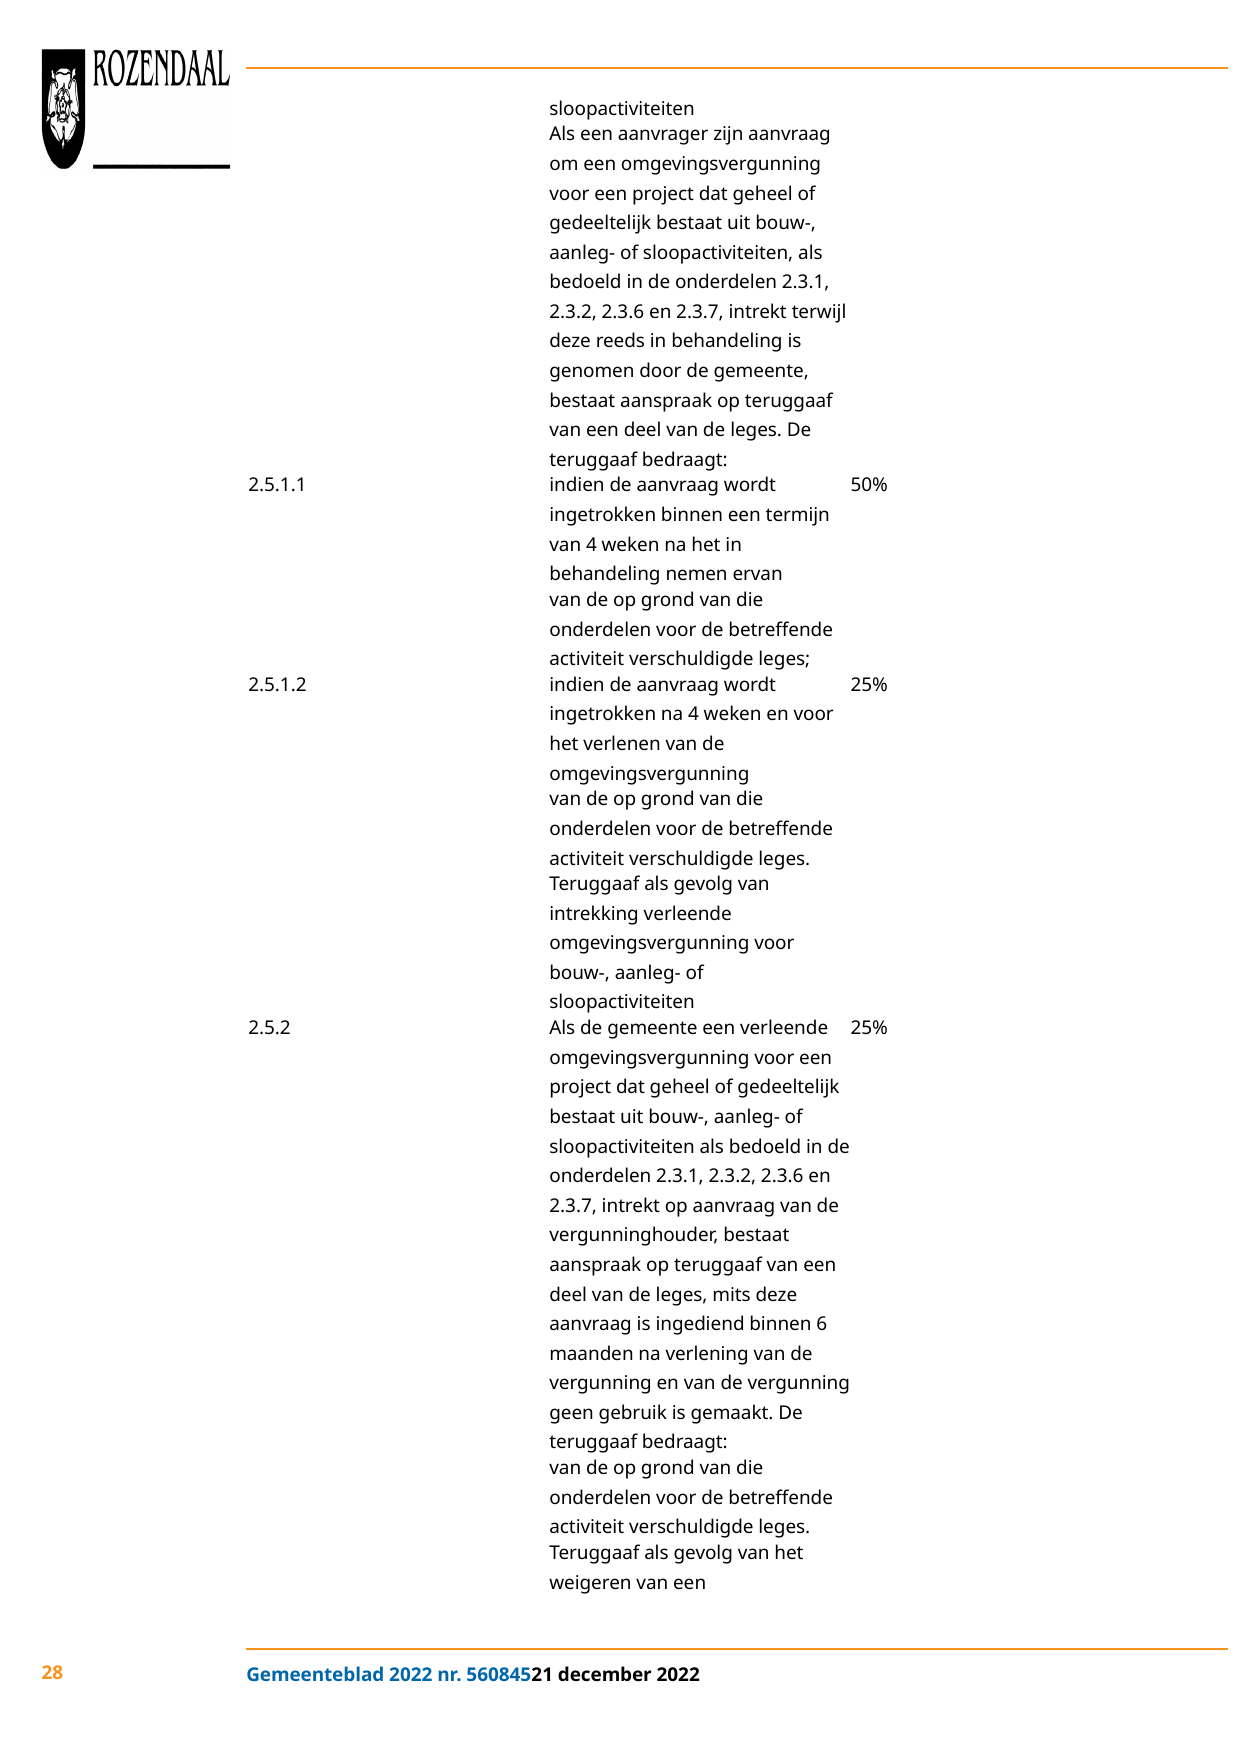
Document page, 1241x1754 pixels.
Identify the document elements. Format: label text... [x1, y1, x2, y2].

table_cell [850, 1539, 1152, 1594]
table_cell 50% [850, 472, 1152, 586]
table_header [850, 95, 1152, 121]
table_cell [248, 121, 549, 472]
table_cell 2.5.1.1 [248, 472, 549, 671]
table_header sloopactiviteiten [549, 95, 850, 121]
table_cell 2.5.2 [248, 1015, 549, 1539]
table_cell 2.5.1.2 [248, 671, 549, 870]
table_cell van de op grond van die onderdelen voor de betreffende activiteit verschuldigde leges. [549, 1454, 850, 1539]
picture [41, 47, 231, 172]
table_cell [248, 870, 549, 1014]
table_cell [248, 1539, 549, 1594]
table_cell Teruggaaf als gevolg van intrekking verleende omgevingsvergunning voor bouw-, aanleg- of sloopactiviteiten [549, 870, 850, 1014]
table_cell van de op grond van die onderdelen voor de betreffende activiteit verschuldigde leges; [549, 586, 850, 671]
table_cell Teruggaaf als gevolg van het weigeren van een [549, 1539, 850, 1594]
table_cell indien de aanvraag wordt ingetrokken na 4 weken en voor het verlenen van de omgevingsvergunning [549, 671, 850, 786]
table_cell [850, 121, 1152, 472]
table_cell 25% [850, 1015, 1152, 1454]
table_header [248, 95, 549, 121]
table_cell [850, 1454, 1152, 1539]
table_cell indien de aanvraag wordt ingetrokken binnen een termijn van 4 weken na het in behandeling nemen ervan [549, 472, 850, 586]
table_cell Als de gemeente een verleende omgevingsvergunning voor een project dat geheel of gedeeltelijk bestaat uit bouw-, aanleg- of sloopactiviteiten als bedoeld in de onderdelen 2.3.1, 2.3.2, 2.3.6 en 2.3.7, intrekt op aanvraag van de vergunninghouder, bestaat aanspraak op teruggaaf van een deel van de leges, mits deze aanvraag is ingediend binnen 6 maanden na verlening van de vergunning en van de vergunning geen gebruik is gemaakt. De teruggaaf bedraagt: [549, 1015, 850, 1454]
table_cell [850, 786, 1152, 870]
table_cell 25% [850, 671, 1152, 786]
table_cell [850, 870, 1152, 1014]
table_cell [850, 586, 1152, 671]
table_cell van de op grond van die onderdelen voor de betreffende activiteit verschuldigde leges. [549, 786, 850, 870]
table_cell Als een aanvrager zijn aanvraag om een omgevingsvergunning voor een project dat geheel of gedeeltelijk bestaat uit bouw-, aanleg- of sloopactiviteiten, als bedoeld in de onderdelen 2.3.1, 2.3.2, 2.3.6 en 2.3.7, intrekt terwijl deze reeds in behandeling is genomen door de gemeente, bestaat aanspraak op teruggaaf van een deel van de leges. De teruggaaf bedraagt: [549, 121, 850, 472]
